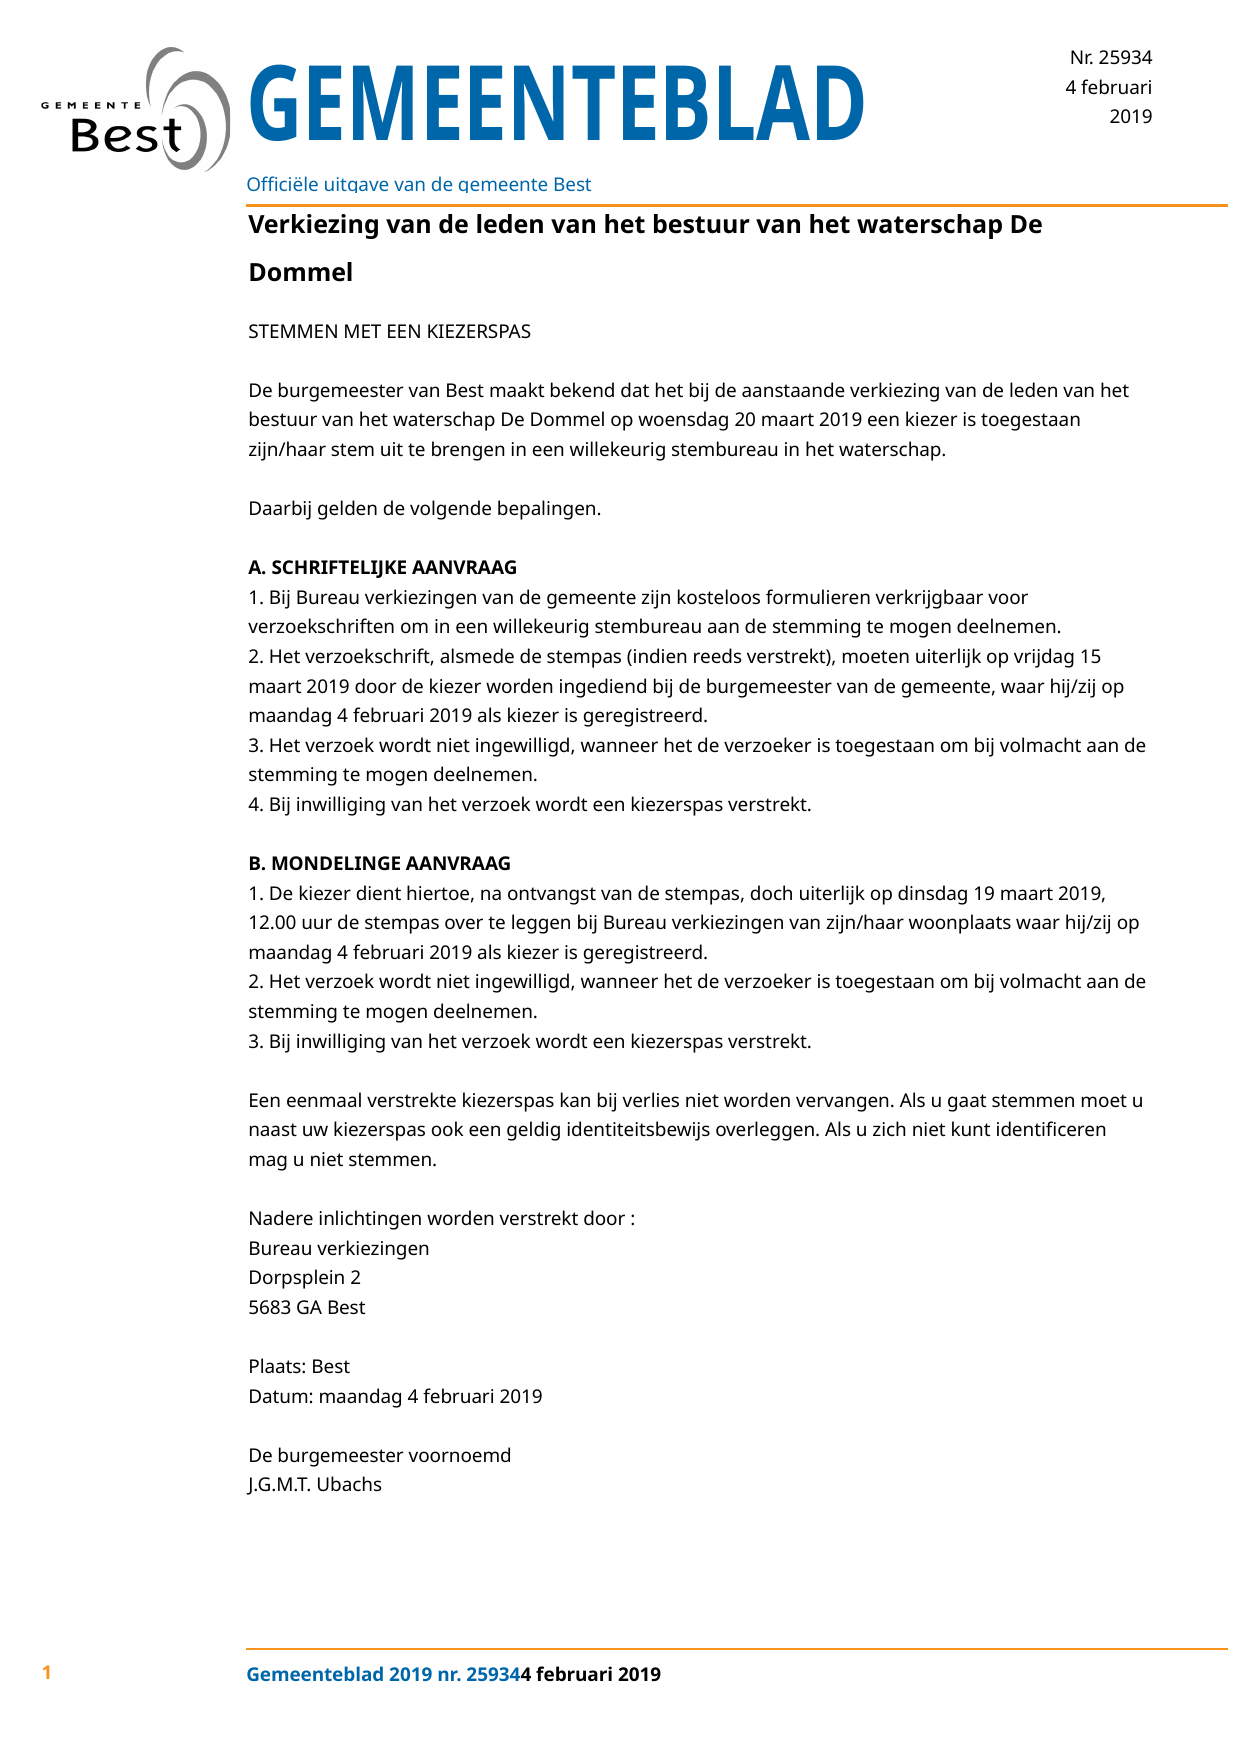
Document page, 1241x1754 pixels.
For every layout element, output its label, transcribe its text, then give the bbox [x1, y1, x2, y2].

text 4. Bij inwilliging van het verzoek wordt een kiezerspas verstrekt. [248, 791, 1152, 817]
text 2. Het verzoek wordt niet ingewilligd, wanneer het de verzoeker is toegestaan om bij volmacht aan de stemming te mogen deelnemen. [248, 969, 1152, 1024]
text Daarbij gelden de volgende bepalingen. [248, 495, 1152, 521]
text STEMMEN MET EEN KIEZERSPAS [248, 318, 1152, 344]
text 3. Bij inwilliging van het verzoek wordt een kiezerspas verstrekt. [248, 1028, 1152, 1054]
text 1. De kiezer dient hiertoe, na ontvangst van de stempas, doch uiterlijk op dinsdag 19 maart 2019, 12.00 uur de stempas over te leggen bij Bureau verkiezingen van zijn/haar woonplaats waar hij/zij op maandag 4 februari 2019 als kiezer is geregistreerd. [248, 880, 1152, 965]
text Datum: maandag 4 februari 2019 [248, 1383, 1152, 1409]
text Verkiezing van de leden van het bestuur van het waterschap De Dommel [248, 207, 1152, 288]
text Een eenmaal verstrekte kiezerspas kan bij verlies niet worden vervangen. Als u gaat stemmen moet u naast uw kiezerspas ook een geldig identiteitsbewijs overleggen. Als u zich niet kunt identificeren mag u niet stemmen. [248, 1087, 1152, 1172]
text J.G.M.T. Ubachs [248, 1472, 1152, 1497]
text Dorpsplein 2 [248, 1264, 1152, 1290]
text A. SCHRIFTELIJKE AANVRAAG [248, 554, 1152, 580]
text 2. Het verzoekschrift, alsmede de stempas (indien reeds verstrekt), moeten uiterlijk op vrijdag 15 maart 2019 door de kiezer worden ingediend bij de burgemeester van de gemeente, waar hij/zij op maandag 4 februari 2019 als kiezer is geregistreerd. [248, 643, 1152, 728]
text De burgemeester voornoemd [248, 1442, 1152, 1468]
text De burgemeester van Best maakt bekend dat het bij de aanstaande verkiezing van de leden van het bestuur van het waterschap De Dommel op woensdag 20 maart 2019 een kiezer is toegestaan zijn/haar stem uit te brengen in een willekeurig stembureau in het waterschap. [248, 377, 1152, 462]
text 1. Bij Bureau verkiezingen van de gemeente zijn kosteloos formulieren verkrijgbaar voor verzoekschriften om in een willekeurig stembureau aan de stemming te mogen deelnemen. [248, 584, 1152, 639]
picture [41, 47, 231, 172]
text Bureau verkiezingen [248, 1235, 1152, 1261]
text Nadere inlichtingen worden verstrekt door : [248, 1205, 1152, 1231]
text 3. Het verzoek wordt niet ingewilligd, wanneer het de verzoeker is toegestaan om bij volmacht aan de stemming te mogen deelnemen. [248, 732, 1152, 787]
text Plaats: Best [248, 1353, 1152, 1379]
text B. MONDELINGE AANVRAAG [248, 850, 1152, 876]
text 5683 GA Best [248, 1294, 1152, 1320]
